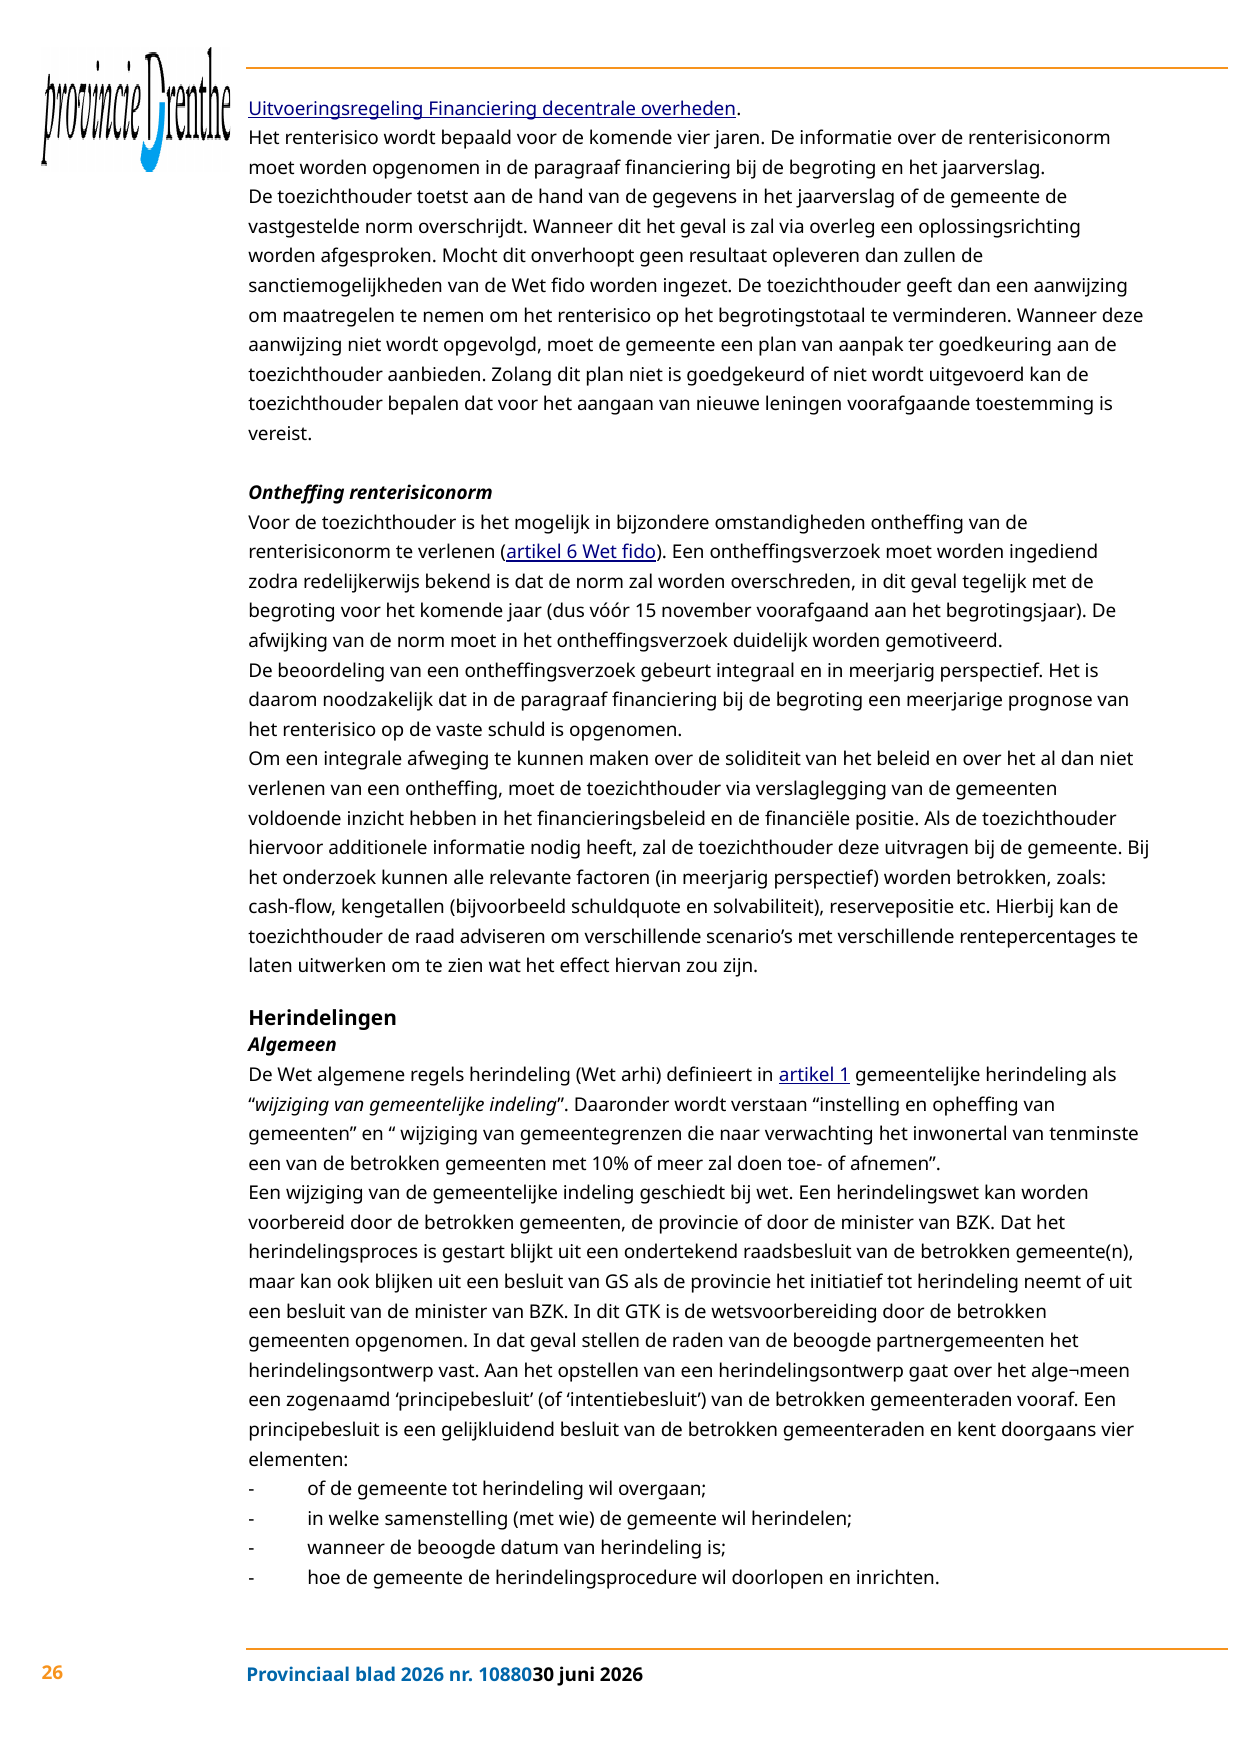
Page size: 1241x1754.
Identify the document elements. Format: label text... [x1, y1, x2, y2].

text Voor de toezichthouder is het mogelijk in bijzondere omstandigheden ontheffing van de renterisiconorm te verlenen (artikel 6 Wet fido). Een ontheffingsverzoek moet worden ingediend zodra redelijkerwijs bekend is dat de norm zal worden overschreden, in dit geval tegelijk met de begroting voor het komende jaar (dus vóór 15 november voorafgaand aan het begrotingsjaar). De afwijking van de norm moet in het ontheffingsverzoek duidelijk worden gemotiveerd. [248, 509, 1152, 653]
text De toezichthouder toetst aan de hand van de gegevens in het jaarverslag of de gemeente de vastgestelde norm overschrijdt. Wanneer dit het geval is zal via overleg een oplossingsrichting worden afgesproken. Mocht dit onverhoopt geen resultaat opleveren dan zullen de sanctiemogelijkheden van de Wet fido worden ingezet. De toezichthouder geeft dan een aanwijzing om maatregelen te nemen om het renterisico op het begrotingstotaal te verminderen. Wanneer deze aanwijzing niet wordt opgevolgd, moet de gemeente een plan van aanpak ter goedkeuring aan de toezichthouder aanbieden. Zolang dit plan niet is goedgekeurd of niet wordt uitgevoerd kan de toezichthouder bepalen dat voor het aangaan van nieuwe leningen voorafgaande toestemming is vereist. [248, 183, 1152, 446]
text Herindelingen [248, 1003, 1152, 1032]
text Een wijziging van de gemeentelijke indeling geschiedt bij wet. Een herindelingswet kan worden voorbereid door de betrokken gemeenten, de provincie of door de minister van BZK. Dat het herindelingsproces is gestart blijkt uit een ondertekend raadsbesluit van de betrokken gemeente(n), maar kan ook blijken uit een besluit van GS als de provincie het initiatief tot herindeling neemt of uit een besluit van de minister van BZK. In dit GTK is de wetsvoorbereiding door de betrokken gemeenten opgenomen. In dat geval stellen de raden van de beoogde partnergemeenten het herindelingsontwerp vast. Aan het opstellen van een herindelingsontwerp gaat over het alge¬meen een zogenaamd ‘principebesluit’ (of ‘intentiebesluit’) van de betrokken gemeenteraden vooraf. Een principebesluit is een gelijkluidend besluit van de betrokken gemeenteraden en kent doorgaans vier elementen: [248, 1179, 1152, 1471]
text Uitvoeringsregeling Financiering decentrale overheden. [248, 95, 1152, 121]
text De Wet algemene regels herindeling (Wet arhi) definieert in artikel 1 gemeentelijke herindeling als “wijziging van gemeentelijke indeling”. Daaronder wordt verstaan “instelling en opheffing van gemeenten” en “ wijziging van gemeentegrenzen die naar verwachting het inwonertal van tenminste een van de betrokken gemeenten met 10% of meer zal doen toe- of afnemen”. [248, 1061, 1152, 1176]
list in welke samenstelling (met wie) de gemeente wil herindelen; [248, 1505, 1152, 1531]
text Algemeen [248, 1032, 1152, 1057]
text Ontheffing renterisiconorm [248, 479, 1152, 505]
picture [41, 47, 231, 172]
text De beoordeling van een ontheffingsverzoek gebeurt integraal en in meerjarig perspectief. Het is daarom noodzakelijk dat in de paragraaf financiering bij de begroting een meerjarige prognose van het renterisico op de vaste schuld is opgenomen. [248, 657, 1152, 742]
text Om een integrale afweging te kunnen maken over de soliditeit van het beleid en over het al dan niet verlenen van een ontheffing, moet de toezichthouder via verslaglegging van de gemeenten voldoende inzicht hebben in het financieringsbeleid en de financiële positie. Als de toezichthouder hiervoor additionele informatie nodig heeft, zal de toezichthouder deze uitvragen bij de gemeente. Bij het onderzoek kunnen alle relevante factoren (in meerjarig perspectief) worden betrokken, zoals: cash-flow, kengetallen (bijvoorbeeld schuldquote en solvabiliteit), reservepositie etc. Hierbij kan de toezichthouder de raad adviseren om verschillende scenario’s met verschillende rentepercentages te laten uitwerken om te zien wat het effect hiervan zou zijn. [248, 746, 1152, 978]
text Het renterisico wordt bepaald voor de komende vier jaren. De informatie over de renterisiconorm moet worden opgenomen in de paragraaf financiering bij de begroting en het jaarverslag. [248, 124, 1152, 180]
list hoe de gemeente de herindelingsprocedure wil doorlopen en inrichten. [248, 1564, 1152, 1590]
list wanneer de beoogde datum van herindeling is; [248, 1534, 1152, 1560]
list of de gemeente tot herindeling wil overgaan; [248, 1475, 1152, 1501]
